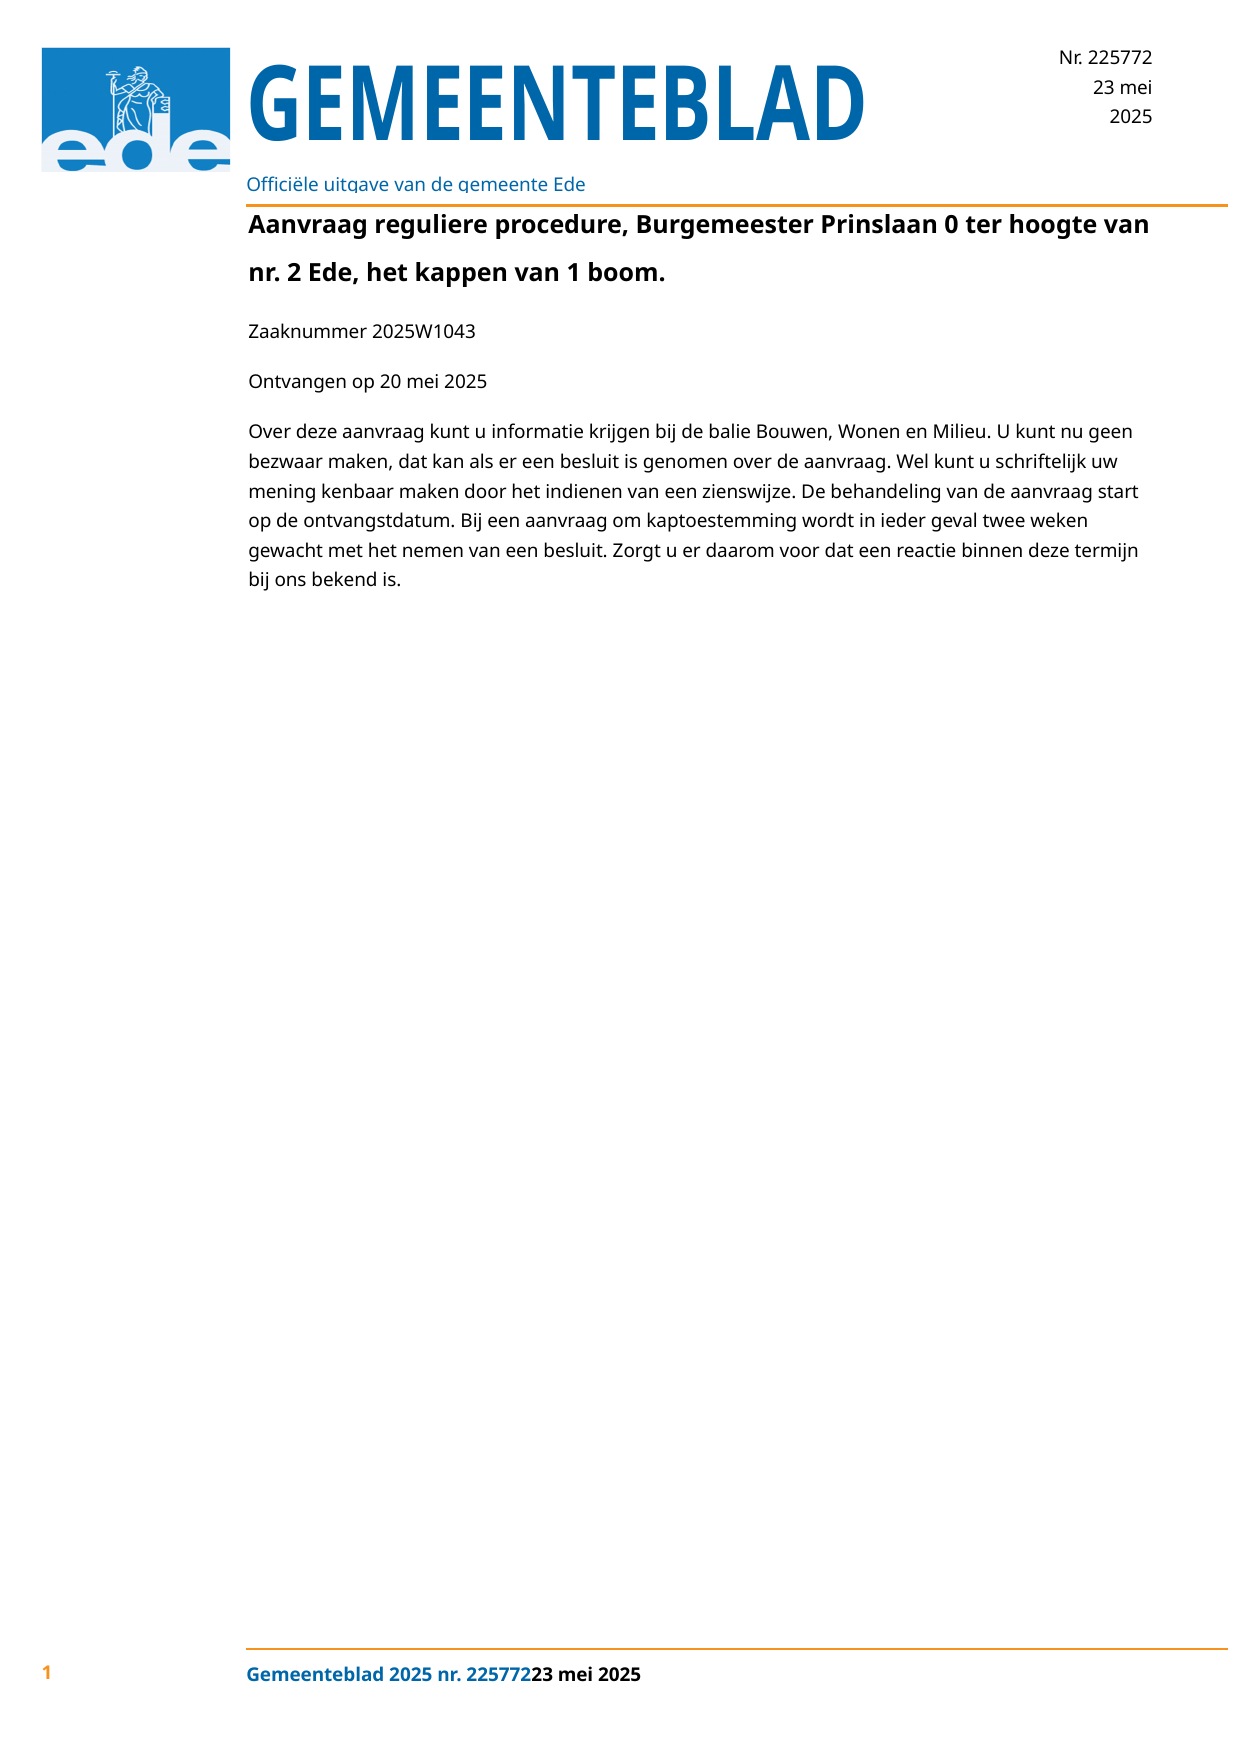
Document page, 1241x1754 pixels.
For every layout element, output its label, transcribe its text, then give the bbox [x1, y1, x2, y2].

text Zaaknummer 2025W1043 [248, 318, 1152, 344]
text Over deze aanvraag kunt u informatie krijgen bij de balie Bouwen, Wonen en Milieu. U kunt nu geen bezwaar maken, dat kan als er een besluit is genomen over de aanvraag. Wel kunt u schriftelijk uw mening kenbaar maken door het indienen van een zienswijze. De behandeling van de aanvraag start op de ontvangstdatum. Bij een aanvraag om kaptoestemming wordt in ieder geval twee weken gewacht met het nemen van een besluit. Zorgt u er daarom voor dat een reactie binnen deze termijn bij ons bekend is. [248, 419, 1152, 592]
picture [41, 47, 231, 172]
text Ontvangen op 20 mei 2025 [248, 368, 1152, 394]
text Aanvraag reguliere procedure, Burgemeester Prinslaan 0 ter hoogte van nr. 2 Ede, het kappen van 1 boom. [248, 207, 1152, 288]
